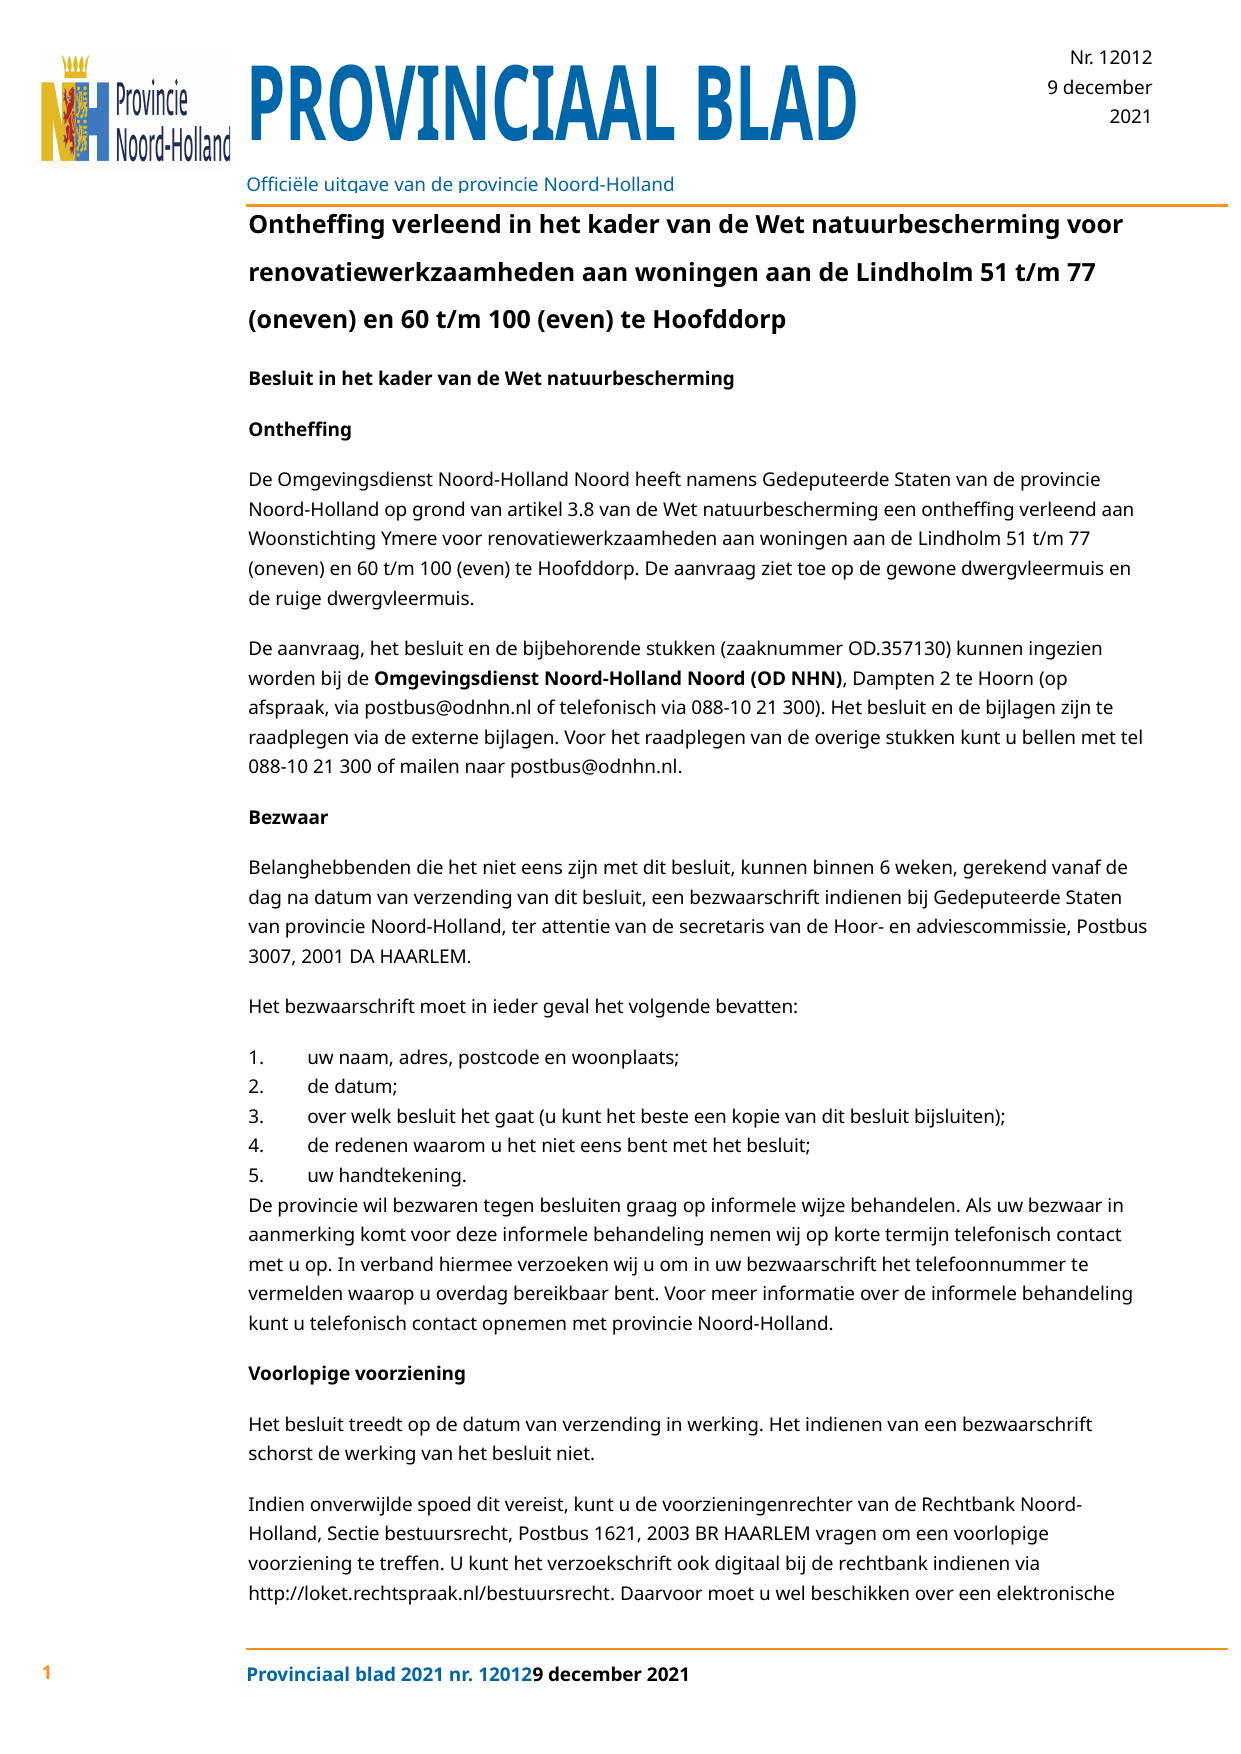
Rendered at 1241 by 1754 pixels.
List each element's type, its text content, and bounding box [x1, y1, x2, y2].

list de redenen waarom u het niet eens bent met het besluit; [248, 1133, 1152, 1158]
text Voorlopige voorziening [248, 1361, 1152, 1386]
text Ontheffing verleend in het kader van de Wet natuurbescherming voor renovatiewerkzaamheden aan woningen aan de Lindholm 51 t/m 77 (oneven) en 60 t/m 100 (even) te Hoofddorp [248, 207, 1152, 336]
list uw handtekening. [248, 1162, 1152, 1188]
text Bezwaar [248, 804, 1152, 829]
text Belanghebbenden die het niet eens zijn met dit besluit, kunnen binnen 6 weken, gerekend vanaf de dag na datum van verzending van dit besluit, een bezwaarschrift indienen bij Gedeputeerde Staten van provincie Noord-Holland, ter attentie van de secretaris van de Hoor- en adviescommissie, Postbus 3007, 2001 DA HAARLEM. [248, 854, 1152, 969]
text De provincie wil bezwaren tegen besluiten graag op informele wijze behandelen. Als uw bezwaar in aanmerking komt voor deze informele behandeling nemen wij op korte termijn telefonisch contact met u op. In verband hiermee verzoeken wij u om in uw bezwaarschrift het telefoonnummer te vermelden waarop u overdag bereikbaar bent. Voor meer informatie over de informele behandeling kunt u telefonisch contact opnemen met provincie Noord-Holland. [248, 1192, 1152, 1336]
picture [41, 47, 231, 172]
list de datum; [248, 1073, 1152, 1099]
text Indien onverwijlde spoed dit vereist, kunt u de voorzieningenrechter van de Rechtbank Noord-Holland, Sectie bestuursrecht, Postbus 1621, 2003 BR HAARLEM vragen om een voorlopige voorziening te treffen. U kunt het verzoekschrift ook digitaal bij de rechtbank indienen via http://loket.rechtspraak.nl/bestuursrecht. Daarvoor moet u wel beschikken over een elektronische [248, 1491, 1152, 1605]
text Het bezwaarschrift moet in ieder geval het volgende bevatten: [248, 993, 1152, 1019]
text Het besluit treedt op de datum van verzending in werking. Het indienen van een bezwaarschrift schorst de werking van het besluit niet. [248, 1411, 1152, 1466]
text De Omgevingsdienst Noord-Holland Noord heeft namens Gedeputeerde Staten van de provincie Noord-Holland op grond van artikel 3.8 van de Wet natuurbescherming een ontheffing verleend aan Woonstichting Ymere voor renovatiewerkzaamheden aan woningen aan de Lindholm 51 t/m 77 (oneven) en 60 t/m 100 (even) te Hoofddorp. De aanvraag ziet toe op de gewone dwergvleermuis en de ruige dwergvleermuis. [248, 466, 1152, 610]
list over welk besluit het gaat (u kunt het beste een kopie van dit besluit bijsluiten); [248, 1103, 1152, 1129]
text Besluit in het kader van de Wet natuurbescherming [248, 366, 1152, 391]
text De aanvraag, het besluit en de bijbehorende stukken (zaaknummer OD.357130) kunnen ingezien worden bij de Omgevingsdienst Noord-Holland Noord (OD NHN), Dampten 2 te Hoorn (op afspraak, via postbus@odnhn.nl of telefonisch via 088-10 21 300). Het besluit en de bijlagen zijn te raadplegen via de externe bijlagen. Voor het raadplegen van de overige stukken kunt u bellen met tel 088-10 21 300 of mailen naar postbus@odnhn.nl. [248, 635, 1152, 779]
list uw naam, adres, postcode en woonplaats; [248, 1044, 1152, 1069]
text Ontheffing [248, 416, 1152, 442]
